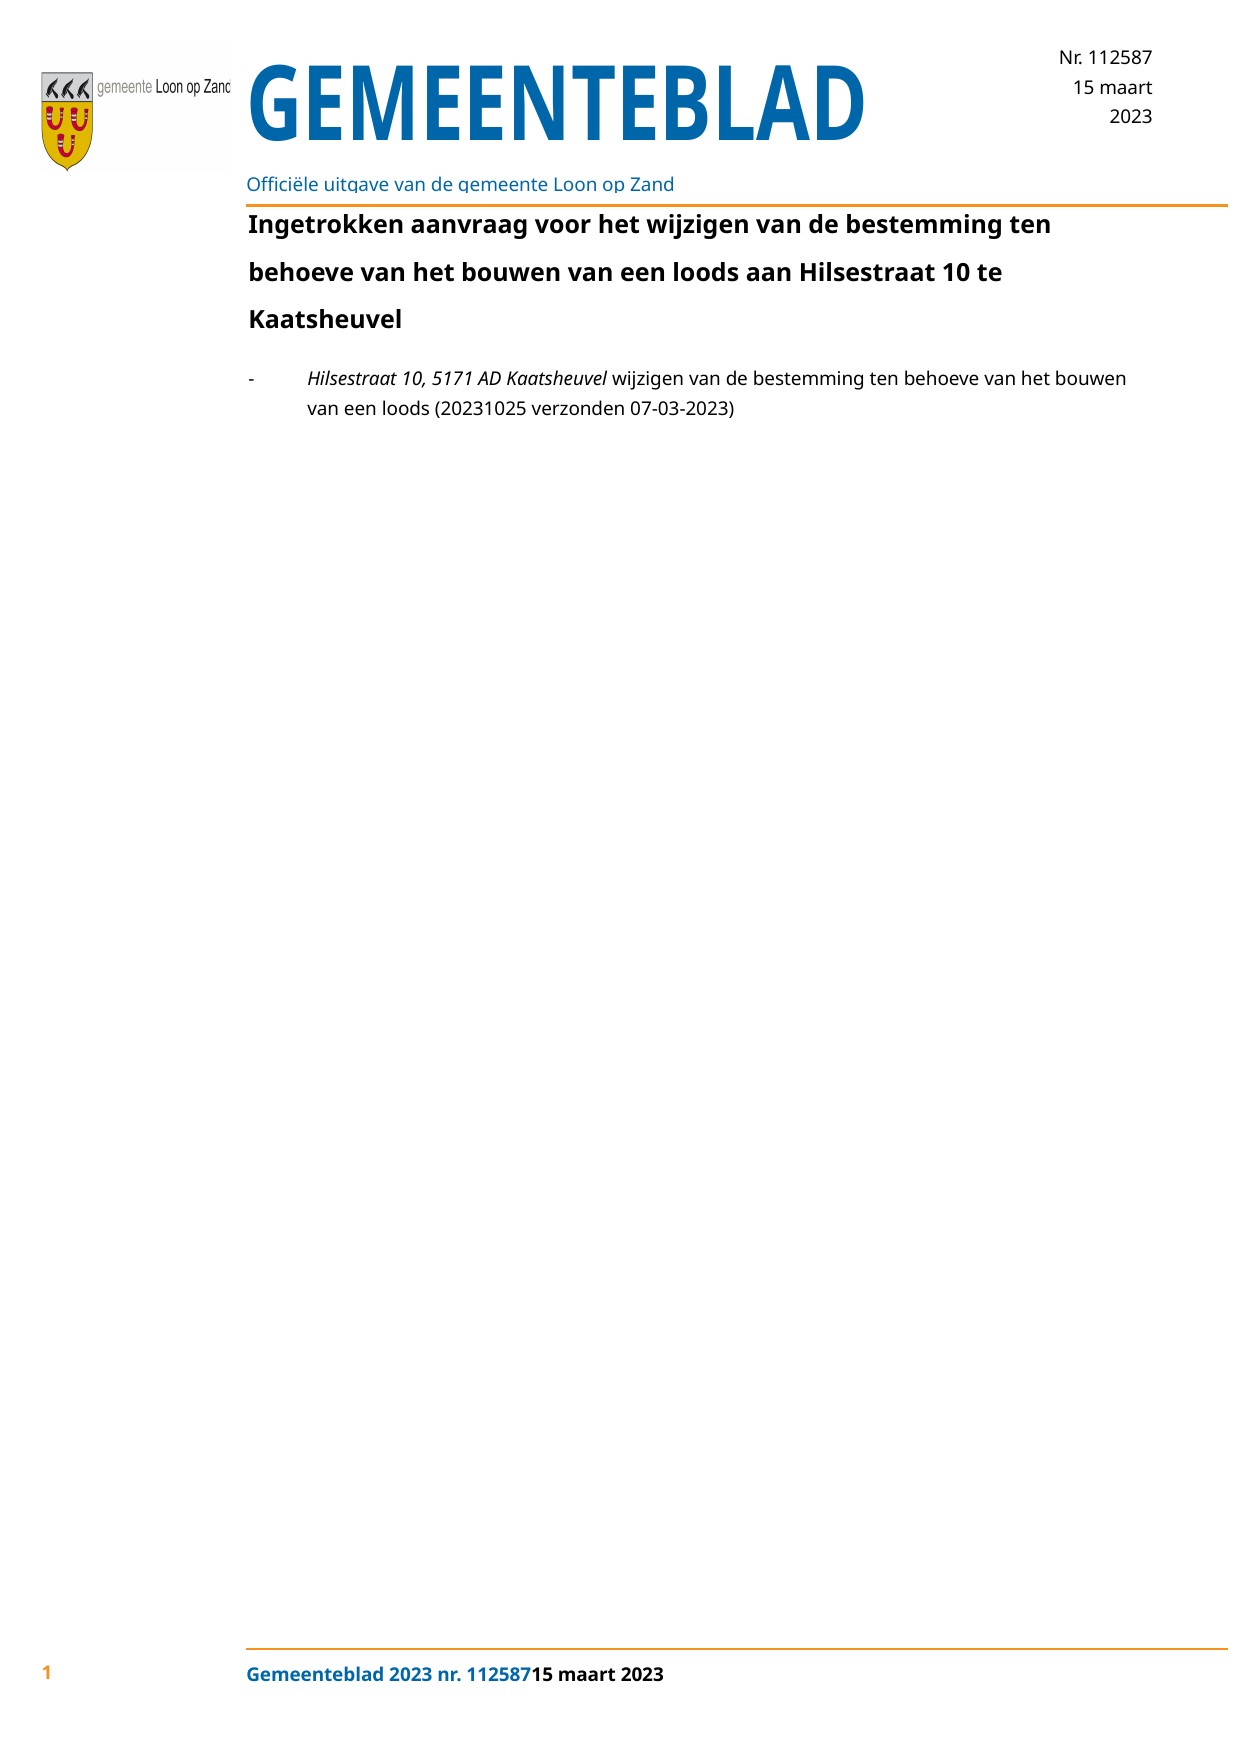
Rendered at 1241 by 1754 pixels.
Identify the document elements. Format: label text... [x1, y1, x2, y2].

list Hilsestraat 10, 5171 AD Kaatsheuvel wijzigen van de bestemming ten behoeve van het bouwen van een loods (20231025 verzonden 07-03-2023) [248, 366, 1152, 421]
text Ingetrokken aanvraag voor het wijzigen van de bestemming ten behoeve van het bouwen van een loods aan Hilsestraat 10 te Kaatsheuvel [248, 207, 1152, 336]
picture [41, 47, 231, 172]
